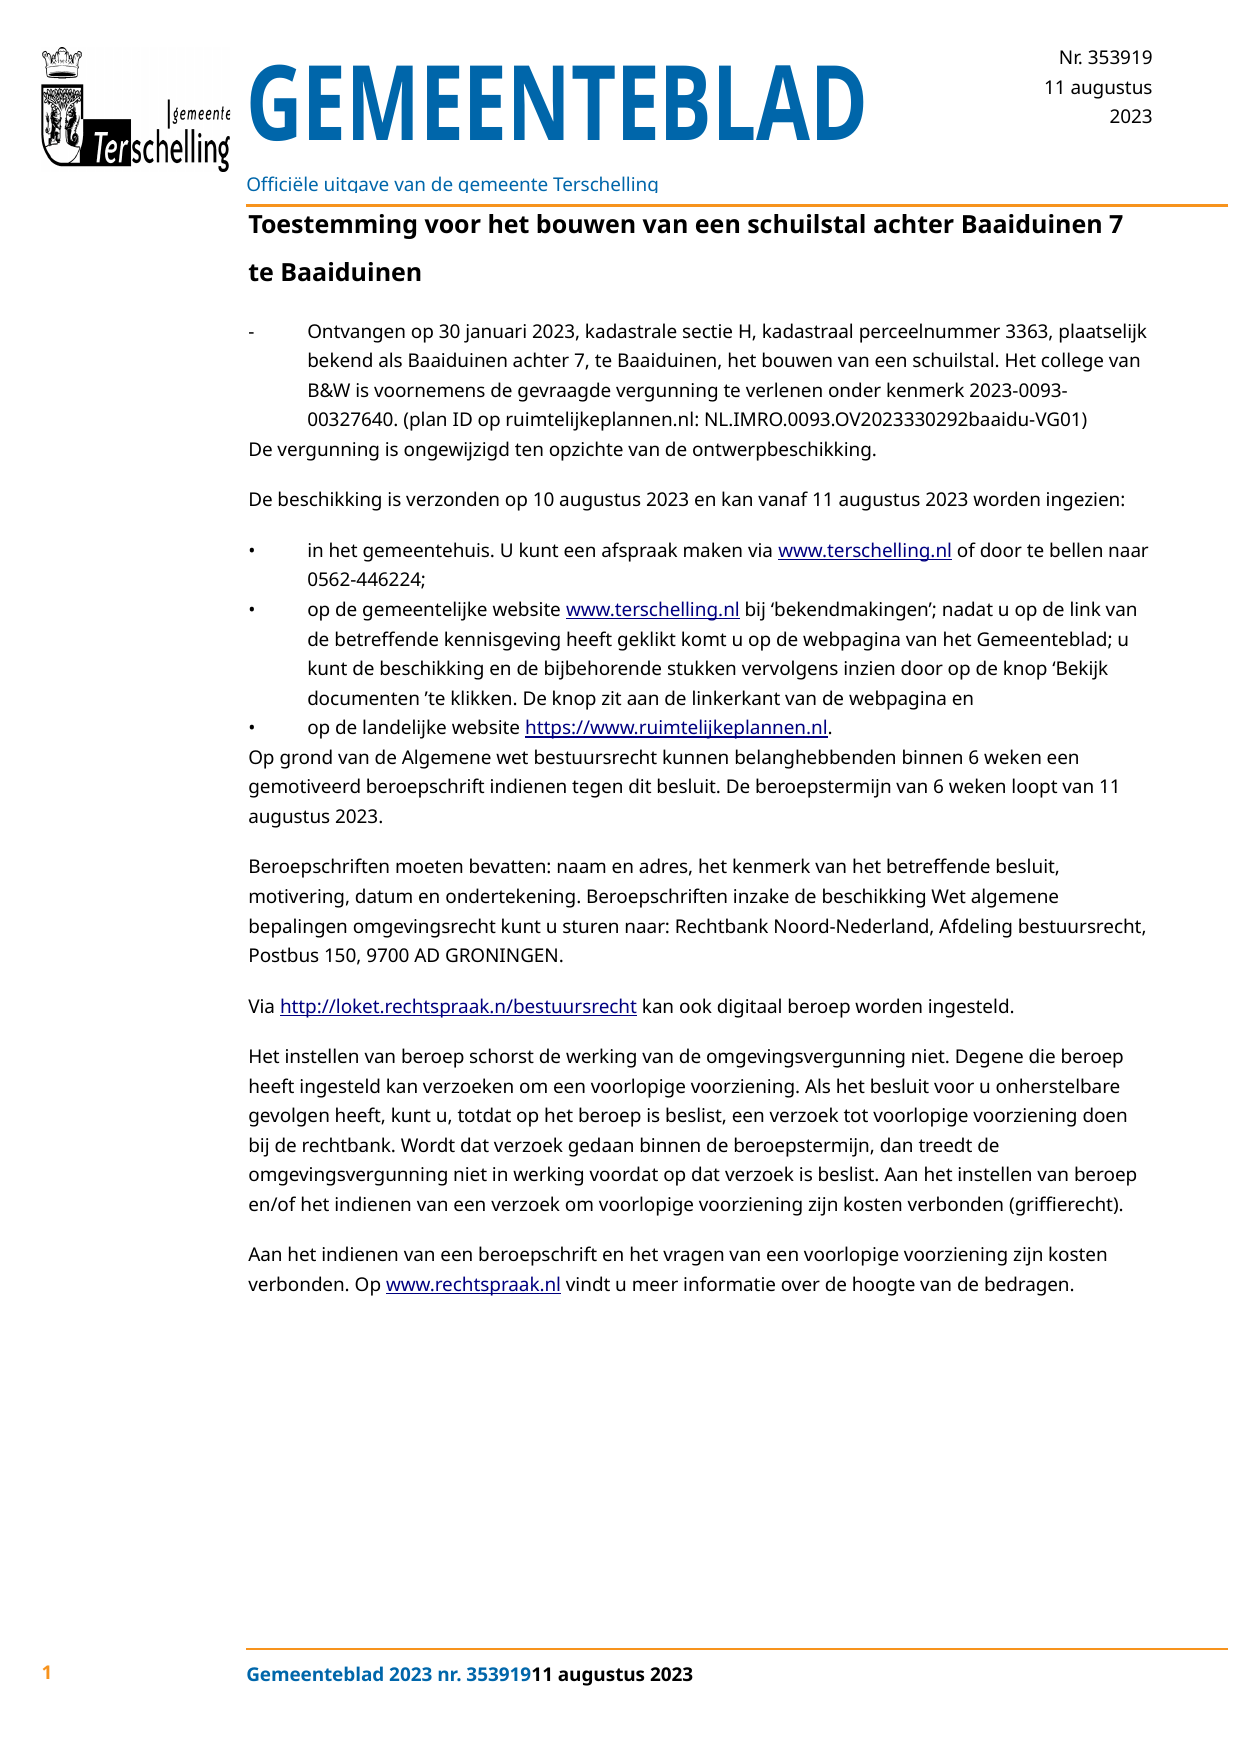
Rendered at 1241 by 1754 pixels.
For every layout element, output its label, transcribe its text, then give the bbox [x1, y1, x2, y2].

text Aan het indienen van een beroepschrift en het vragen van een voorlopige voorziening zijn kosten verbonden. Op www.rechtspraak.nl vindt u meer informatie over de hoogte van de bedragen. [248, 1242, 1152, 1297]
list Ontvangen op 30 januari 2023, kadastrale sectie H, kadastraal perceelnummer 3363, plaatselijk bekend als Baaiduinen achter 7, te Baaiduinen, het bouwen van een schuilstal. Het college van B&W is voornemens de gevraagde vergunning te verlenen onder kenmerk 2023-0093-00327640. (plan ID op ruimtelijkeplannen.nl: NL.IMRO.0093.OV2023330292baaidu-VG01) [248, 318, 1152, 432]
text Beroepschriften moeten bevatten: naam en adres, het kenmerk van het betreffende besluit, motivering, datum en ondertekening. Beroepschriften inzake de beschikking Wet algemene bepalingen omgevingsrecht kunt u sturen naar: Rechtbank Noord-Nederland, Afdeling bestuursrecht, Postbus 150, 9700 AD GRONINGEN. [248, 854, 1152, 968]
list in het gemeentehuis. U kunt een afspraak maken via www.terschelling.nl of door te bellen naar 0562-446224; [248, 537, 1152, 592]
text De vergunning is ongewijzigd ten opzichte van de ontwerpbeschikking. [248, 436, 1152, 462]
text Op grond van de Algemene wet bestuursrecht kunnen belanghebbenden binnen 6 weken een gemotiveerd beroepschrift indienen tegen dit besluit. De beroepstermijn van 6 weken loopt van 11 augustus 2023. [248, 744, 1152, 829]
list op de gemeentelijke website www.terschelling.nl bij ‘bekendmakingen’; nadat u op de link van de betreffende kennisgeving heeft geklikt komt u op de webpagina van het Gemeenteblad; u kunt de beschikking en de bijbehorende stukken vervolgens inzien door op de knop ‘Bekijk documenten ’te klikken. De knop zit aan de linkerkant van de webpagina en [248, 596, 1152, 711]
text Via http://loket.rechtspraak.n/bestuursrecht kan ook digitaal beroep worden ingesteld. [248, 993, 1152, 1019]
text De beschikking is verzonden op 10 augustus 2023 en kan vanaf 11 augustus 2023 worden ingezien: [248, 487, 1152, 512]
text Het instellen van beroep schorst de werking van de omgevingsvergunning niet. Degene die beroep heeft ingesteld kan verzoeken om een voorlopige voorziening. Als het besluit voor u onherstelbare gevolgen heeft, kunt u, totdat op het beroep is beslist, een verzoek tot voorlopige voorziening doen bij de rechtbank. Wordt dat verzoek gedaan binnen de beroepstermijn, dan treedt de omgevingsvergunning niet in werking voordat op dat verzoek is beslist. Aan het instellen van beroep en/of het indienen van een verzoek om voorlopige voorziening zijn kosten verbonden (griffierecht). [248, 1043, 1152, 1217]
list op de landelijke website https://www.ruimtelijkeplannen.nl. [248, 714, 1152, 740]
text Toestemming voor het bouwen van een schuilstal achter Baaiduinen 7 te Baaiduinen [248, 207, 1152, 288]
picture [41, 47, 231, 172]
